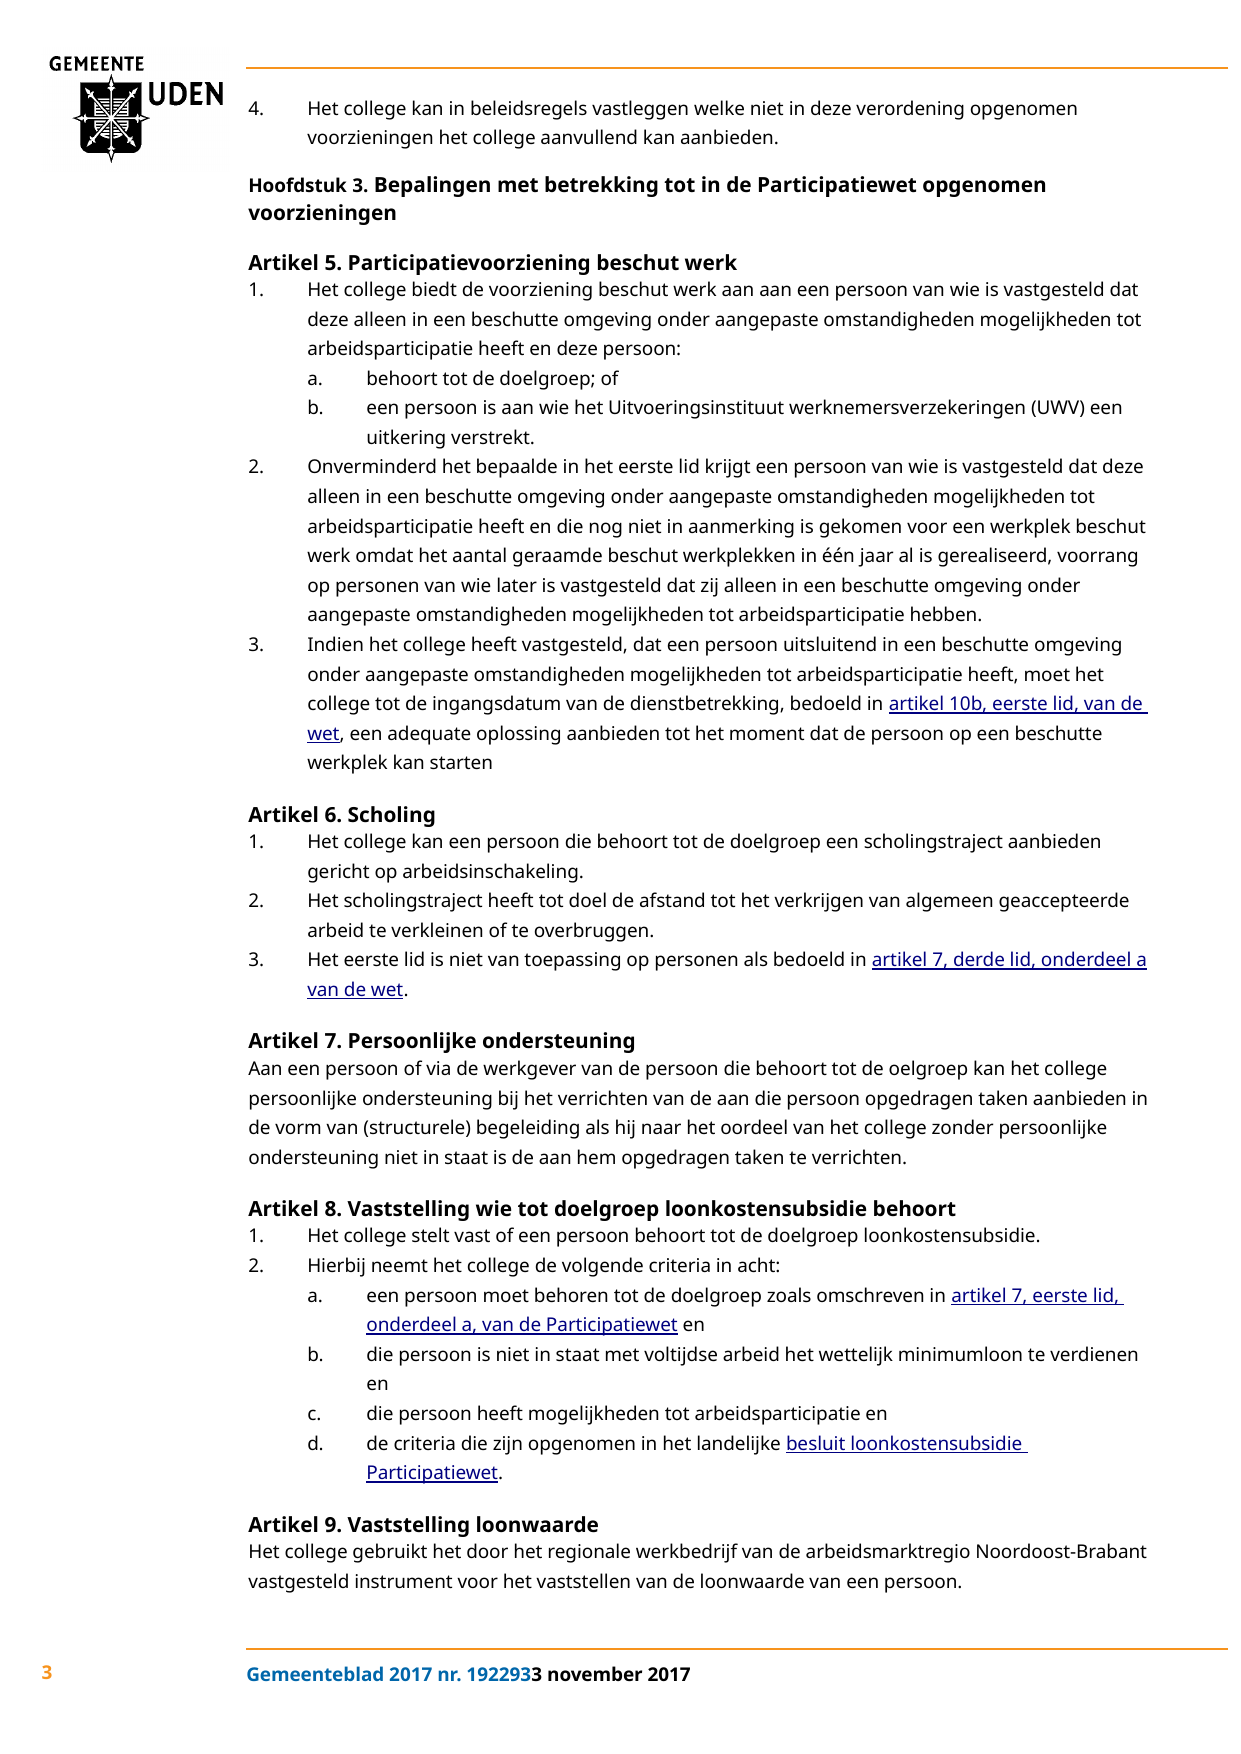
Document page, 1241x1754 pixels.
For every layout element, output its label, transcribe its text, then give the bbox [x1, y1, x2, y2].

list een persoon is aan wie het Uitvoeringsinstituut werknemersverzekeringen (UWV) een uitkering verstrekt. [307, 394, 1152, 450]
list de criteria die zijn opgenomen in het landelijke besluit loonkostensubsidie Participatiewet. [307, 1430, 1152, 1485]
list Het college stelt vast of een persoon behoort tot de doelgroep loonkostensubsidie. [248, 1223, 1152, 1248]
list Het scholingstraject heeft tot doel de afstand tot het verkrijgen van algemeen geaccepteerde arbeid te verkleinen of te overbruggen. [248, 887, 1152, 943]
list die persoon heeft mogelijkheden tot arbeidsparticipatie en [307, 1400, 1152, 1426]
text Artikel 7. Persoonlijke ondersteuning [248, 1027, 1152, 1055]
list behoort tot de doelgroep; of [307, 365, 1152, 391]
list die persoon is niet in staat met voltijdse arbeid het wettelijk minimumloon te verdienen en [307, 1341, 1152, 1396]
text Artikel 5. Participatievoorziening beschut werk [248, 248, 1152, 276]
text Aan een persoon of via de werkgever van de persoon die behoort tot de oelgroep kan het college persoonlijke ondersteuning bij het verrichten van de aan die persoon opgedragen taken aanbieden in de vorm van (structurele) begeleiding als hij naar het oordeel van het college zonder persoonlijke ondersteuning niet in staat is de aan hem opgedragen taken te verrichten. [248, 1055, 1152, 1169]
text Het college gebruikt het door het regionale werkbedrijf van de arbeidsmarktregio Noordoost-Brabant vastgesteld instrument voor het vaststellen van de loonwaarde van een persoon. [248, 1538, 1152, 1593]
list Het college kan in beleidsregels vastleggen welke niet in deze verordening opgenomen voorzieningen het college aanvullend kan aanbieden. [248, 95, 1152, 150]
text Hoofdstuk 3. Bepalingen met betrekking tot in de Participatiewet opgenomen voorzieningen [248, 170, 1152, 227]
text Artikel 9. Vaststelling loonwaarde [248, 1510, 1152, 1538]
list Het eerste lid is niet van toepassing op personen als bedoeld in artikel 7, derde lid, onderdeel a van de wet. [248, 947, 1152, 1002]
picture [41, 47, 231, 172]
list Het college biedt de voorziening beschut werk aan aan een persoon van wie is vastgesteld dat deze alleen in een beschutte omgeving onder aangepaste omstandigheden mogelijkheden tot arbeidsparticipatie heeft en deze persoon: [248, 276, 1152, 361]
list Indien het college heeft vastgesteld, dat een persoon uitsluitend in een beschutte omgeving onder aangepaste omstandigheden mogelijkheden tot arbeidsparticipatie heeft, moet het college tot de ingangsdatum van de dienstbetrekking, bedoeld in artikel 10b, eerste lid, van de wet, een adequate oplossing aanbieden tot het moment dat de persoon op een beschutte werkplek kan starten [248, 631, 1152, 775]
list een persoon moet behoren tot de doelgroep zoals omschreven in artikel 7, eerste lid, onderdeel a, van de Participatiewet en [307, 1282, 1152, 1337]
list Het college kan een persoon die behoort tot de doelgroep een scholingstraject aanbieden gericht op arbeidsinschakeling. [248, 828, 1152, 884]
list Onverminderd het bepaalde in het eerste lid krijgt een persoon van wie is vastgesteld dat deze alleen in een beschutte omgeving onder aangepaste omstandigheden mogelijkheden tot arbeidsparticipatie heeft en die nog niet in aanmerking is gekomen voor een werkplek beschut werk omdat het aantal geraamde beschut werkplekken in één jaar al is gerealiseerd, voorrang op personen van wie later is vastgesteld dat zij alleen in een beschutte omgeving onder aangepaste omstandigheden mogelijkheden tot arbeidsparticipatie hebben. [248, 454, 1152, 627]
text Artikel 6. Scholing [248, 800, 1152, 828]
text Artikel 8. Vaststelling wie tot doelgroep loonkostensubsidie behoort [248, 1194, 1152, 1223]
list Hierbij neemt het college de volgende criteria in acht: [248, 1252, 1152, 1278]
